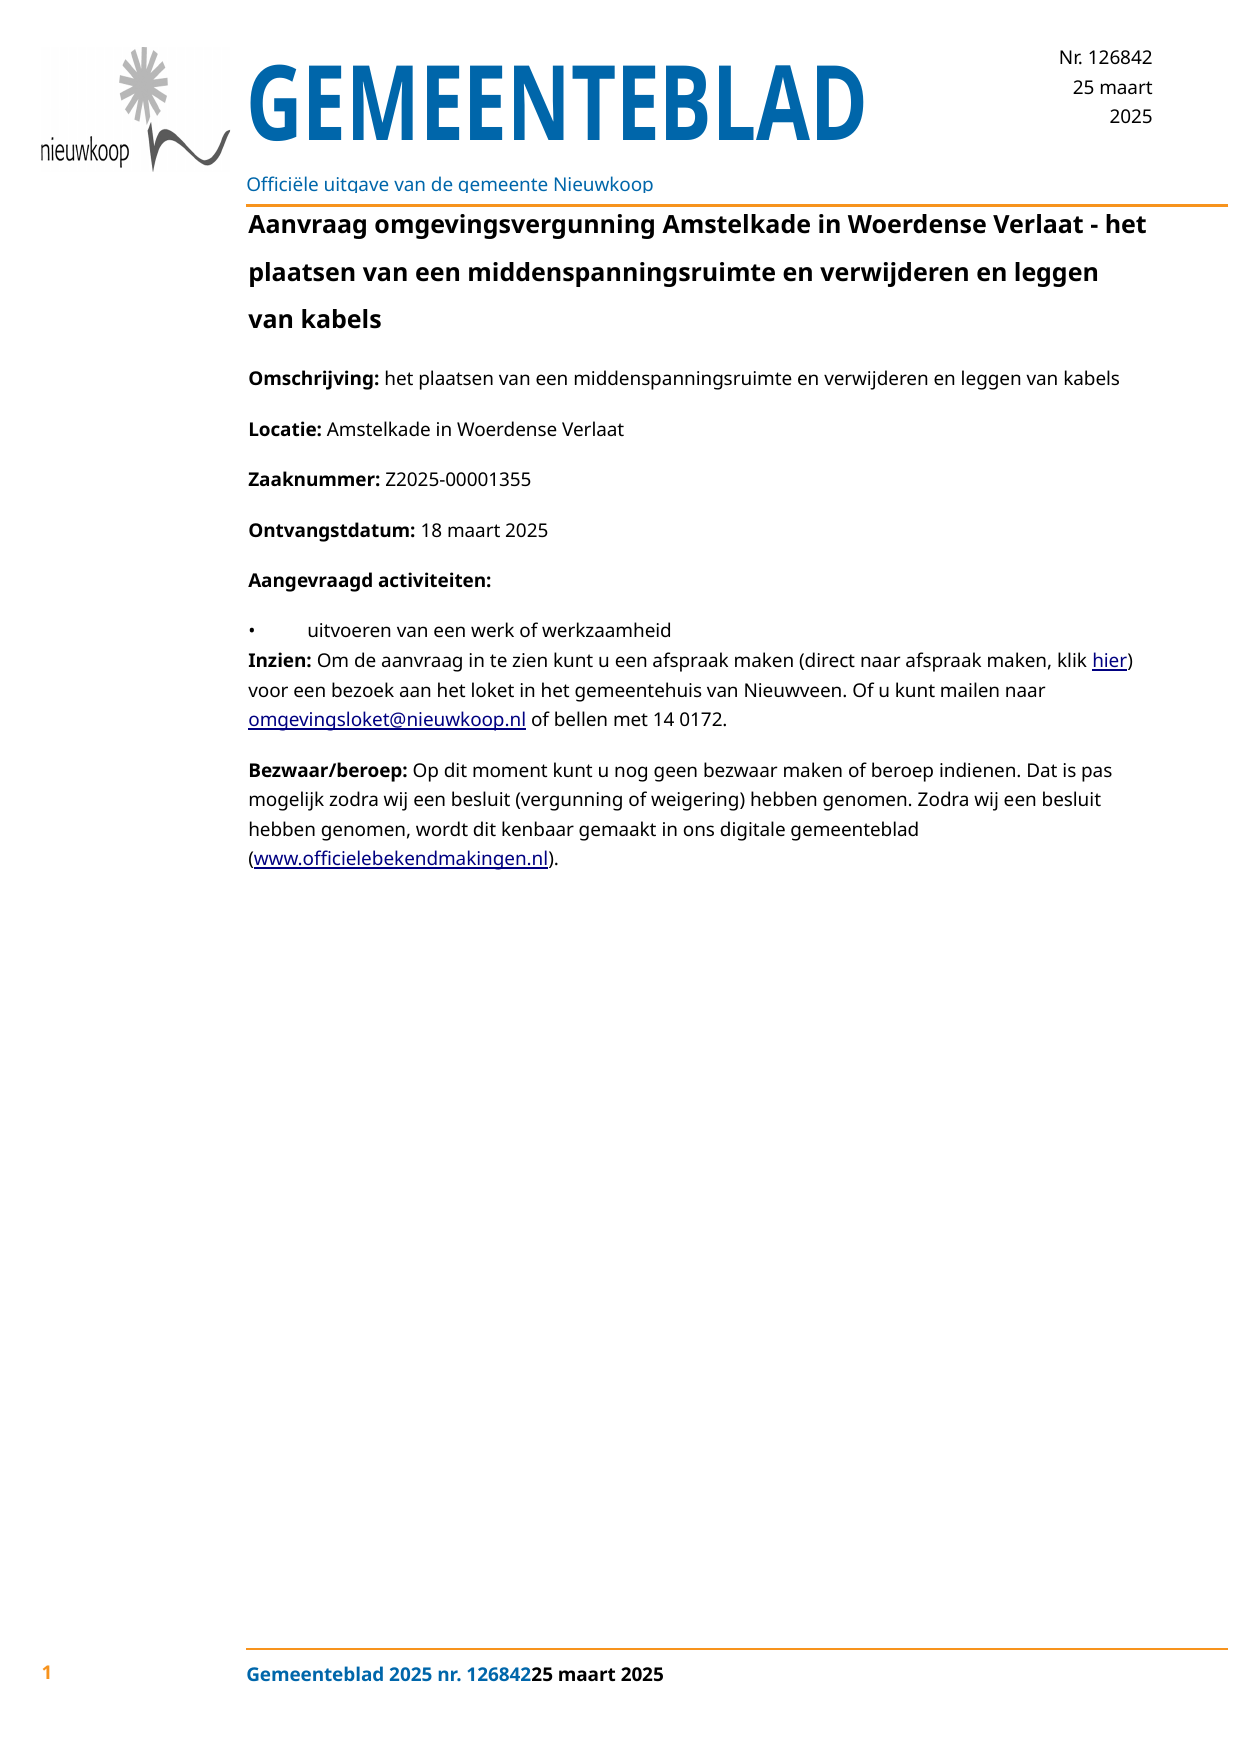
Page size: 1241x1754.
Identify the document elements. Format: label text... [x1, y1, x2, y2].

text Locatie: Amstelkade in Woerdense Verlaat [248, 416, 1152, 442]
text Omschrijving: het plaatsen van een middenspanningsruimte en verwijderen en leggen van kabels [248, 366, 1152, 391]
list uitvoeren van een werk of werkzaamheid [248, 618, 1152, 643]
text Bezwaar/beroep: Op dit moment kunt u nog geen bezwaar maken of beroep indienen. Dat is pas mogelijk zodra wij een besluit (vergunning of weigering) hebben genomen. Zodra wij een besluit hebben genomen, wordt dit kenbaar gemaakt in ons digitale gemeenteblad (www.officielebekendmakingen.nl). [248, 757, 1152, 871]
text Zaaknummer: Z2025-00001355 [248, 466, 1152, 492]
text Aangevraagd activiteiten: [248, 567, 1152, 593]
text Aanvraag omgevingsvergunning Amstelkade in Woerdense Verlaat - het plaatsen van een middenspanningsruimte en verwijderen en leggen van kabels [248, 207, 1152, 336]
text Ontvangstdatum: 18 maart 2025 [248, 517, 1152, 542]
text Inzien: Om de aanvraag in te zien kunt u een afspraak maken (direct naar afspraak maken, klik hier) voor een bezoek aan het loket in het gemeentehuis van Nieuwveen. Of u kunt mailen naar omgevingsloket@nieuwkoop.nl of bellen met 14 0172. [248, 647, 1152, 732]
picture [41, 47, 231, 172]
